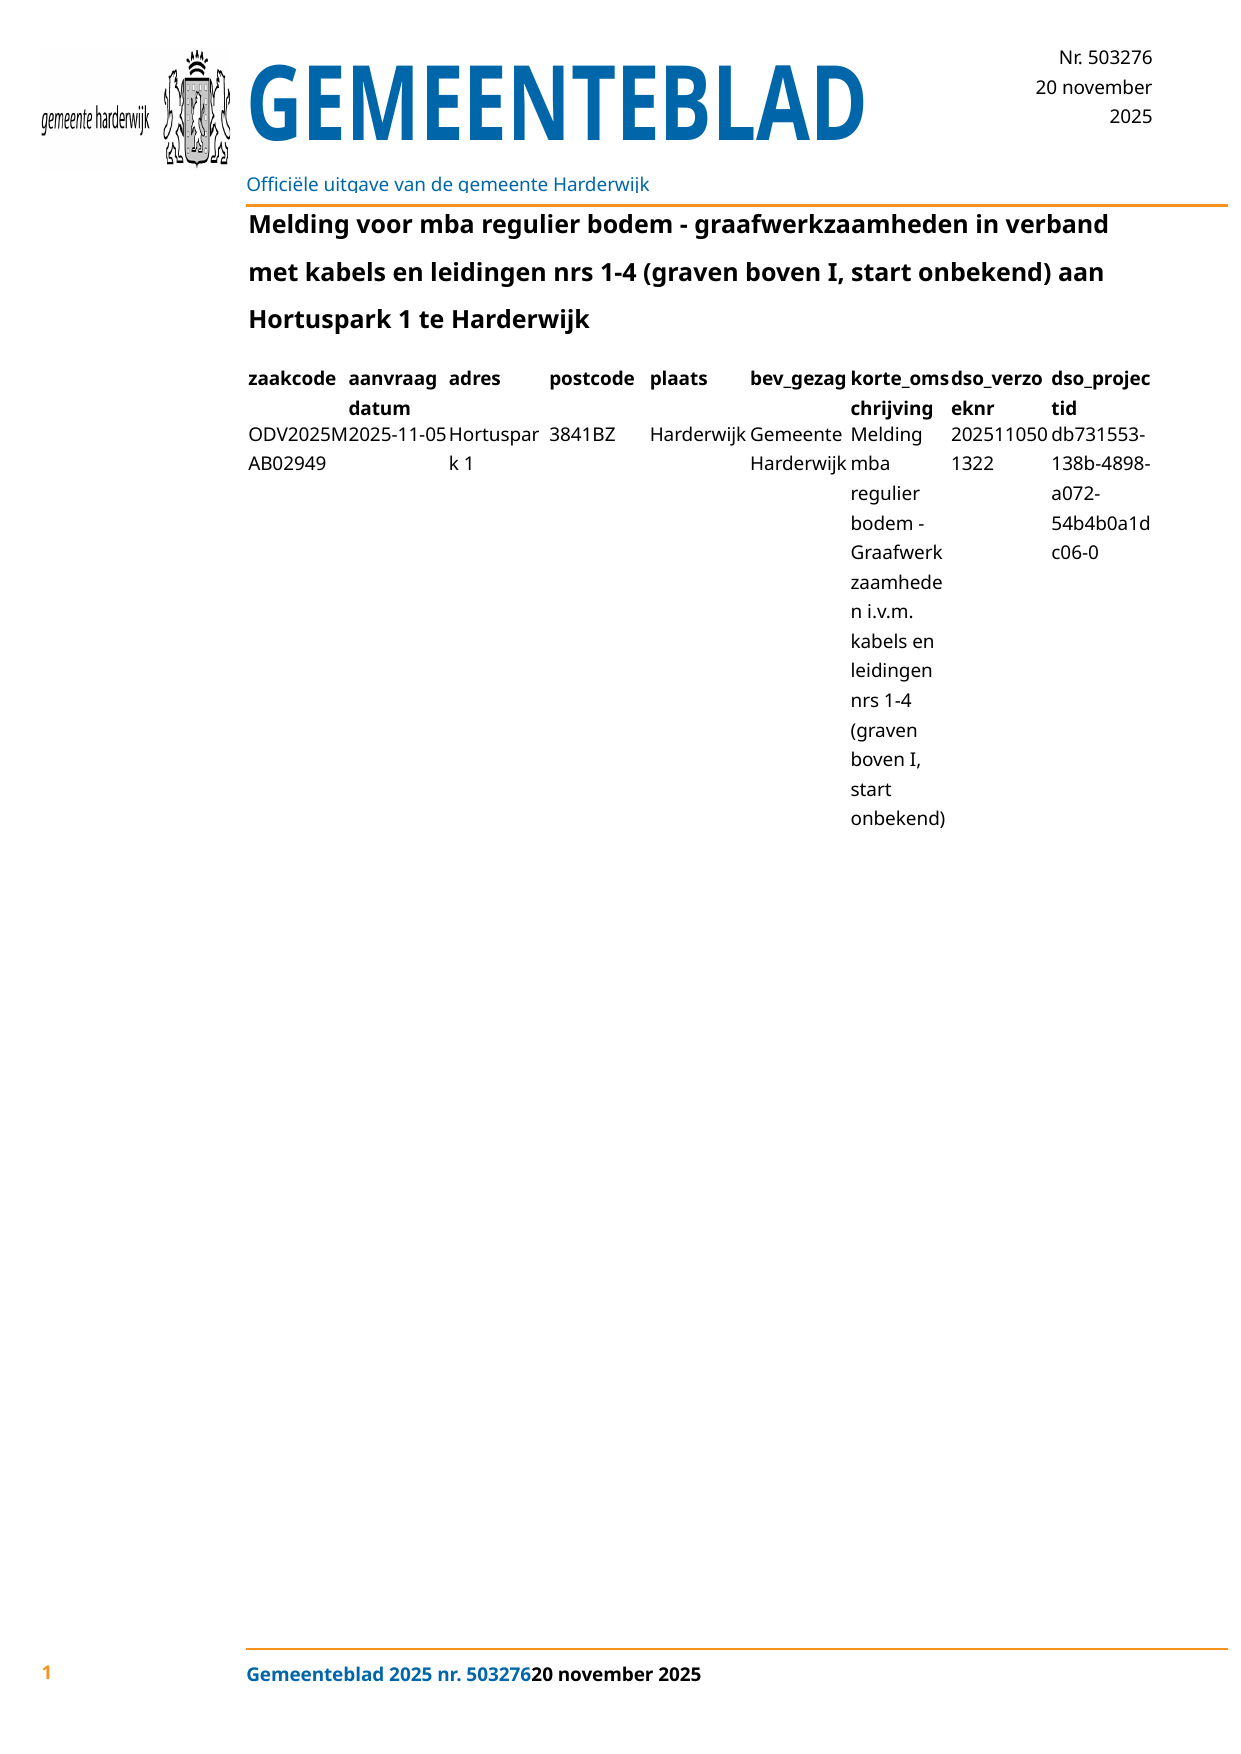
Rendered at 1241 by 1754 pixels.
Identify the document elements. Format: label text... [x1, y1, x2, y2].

table_cell Melding mba regulier bodem - Graafwerkzaamheden i.v.m. kabels en leidingen nrs 1-4 (graven boven I, start onbekend) [850, 421, 951, 831]
table_cell 2025-11-05 [348, 421, 449, 831]
table_cell Gemeente Harderwijk [750, 421, 850, 831]
table_cell db731553-138b-4898-a072-54b4b0a1dc06-0 [1051, 421, 1152, 831]
text Melding voor mba regulier bodem - graafwerkzaamheden in verband met kabels en leidingen nrs 1-4 (graven boven I, start onbekend) aan Hortuspark 1 te Harderwijk [248, 207, 1152, 336]
table_cell 2025110501322 [951, 421, 1051, 831]
table_cell 3841BZ [549, 421, 649, 831]
table_cell Harderwijk [650, 421, 750, 831]
table_header dso_verzoeknr [951, 366, 1051, 421]
table_header bev_gezag [750, 366, 850, 421]
table_header adres [449, 366, 549, 421]
table_cell ODV2025MAB02949 [248, 421, 348, 831]
table_header aanvraagdatum [348, 366, 449, 421]
table_header korte_omschrijving [850, 366, 951, 421]
table_header plaats [650, 366, 750, 421]
table_header postcode [549, 366, 649, 421]
table_header zaakcode [248, 366, 348, 421]
picture [41, 47, 231, 172]
table_header dso_projectid [1051, 366, 1152, 421]
table_cell Hortuspark 1 [449, 421, 549, 831]
